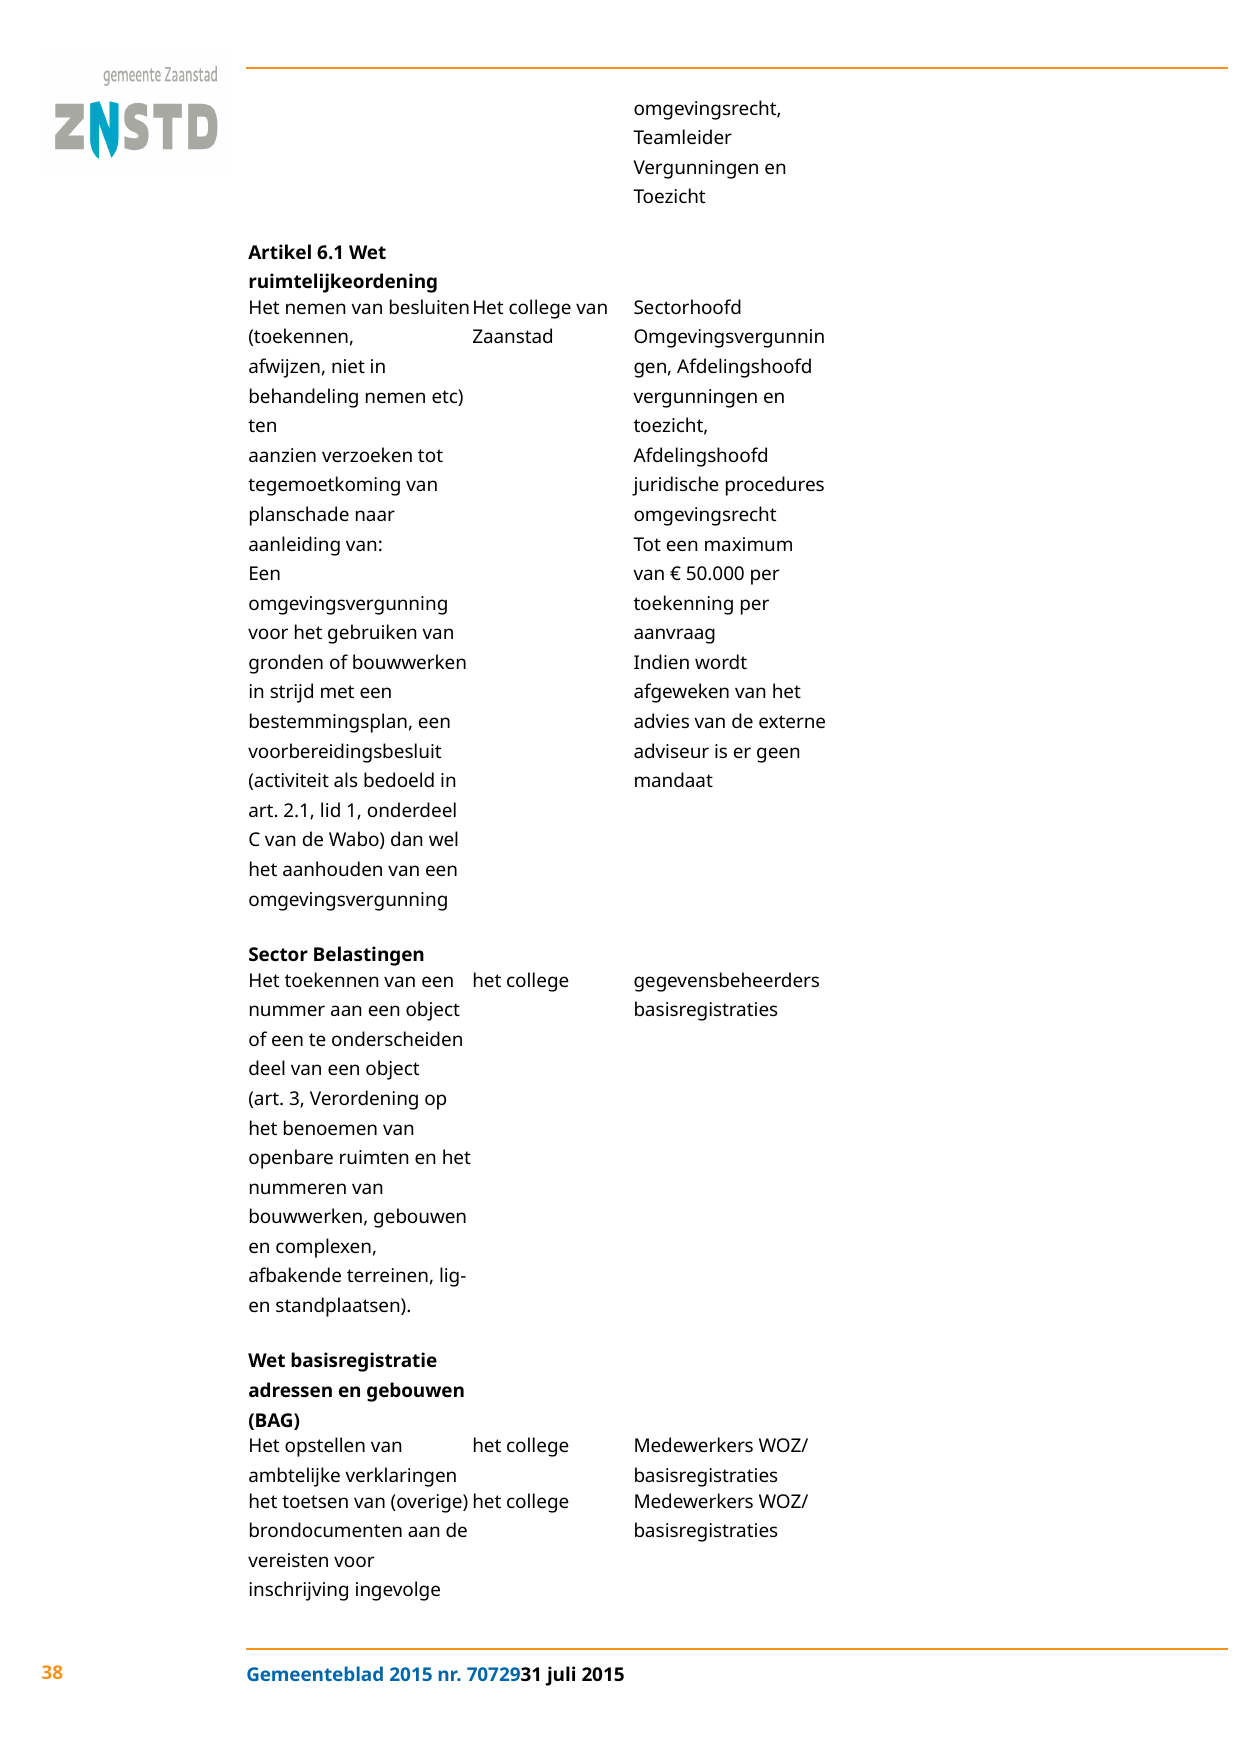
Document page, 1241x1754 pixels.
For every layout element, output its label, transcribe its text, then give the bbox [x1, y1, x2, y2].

table_cell Sectorhoofd Omgevingsvergunningen, Afdelingshoofd vergunningen en toezicht, Afdelingshoofd juridische procedures omgevingsrecht Tot een maximum van € 50.000 per toekenning per aanvraag Indien wordt afgeweken van het advies van de externe adviseur is er geen mandaat [633, 294, 829, 912]
table_cell [472, 1318, 633, 1432]
table_cell [472, 209, 633, 294]
table_cell het toetsen van (overige) brondocumenten aan de vereisten voor inschrijving ingevolge [248, 1488, 472, 1602]
table_cell [633, 1318, 829, 1432]
table_cell [633, 209, 829, 294]
table_cell [472, 95, 633, 209]
table_cell [633, 912, 829, 967]
table_cell Medewerkers WOZ/ basisregistraties [633, 1433, 829, 1488]
table_cell het college [472, 1488, 633, 1602]
table_cell Het opstellen van ambtelijke verklaringen [248, 1433, 472, 1488]
table_cell Het nemen van besluiten (toekennen, afwijzen, niet in behandeling nemen etc) ten aanzien verzoeken tot tegemoetkoming van planschade naar aanleiding van: Een omgevingsvergunning voor het gebruiken van gronden of bouwwerken in strijd met een bestemmingsplan, een voorbereidingsbesluit (activiteit als bedoeld in art. 2.1, lid 1, onderdeel C van de Wabo) dan wel het aanhouden van een omgevingsvergunning [248, 294, 472, 912]
table_cell Het toekennen van een nummer aan een object of een te onderscheiden deel van een object (art. 3, Verordening op het benoemen van openbare ruimten en het nummeren van bouwwerken, gebouwen en complexen, afbakende terreinen, lig- en standplaatsen). [248, 967, 472, 1318]
table_cell omgevingsrecht, Teamleider Vergunningen en Toezicht [633, 95, 829, 209]
table_cell Wet basisregistratie adressen en gebouwen (BAG) [248, 1318, 472, 1432]
table_cell het college [472, 967, 633, 1318]
table_cell Medewerkers WOZ/ basisregistraties [633, 1488, 829, 1602]
table_cell Artikel 6.1 Wet ruimtelijkeordening [248, 209, 472, 294]
table_cell Het college van Zaanstad [472, 294, 633, 912]
table_cell Sector Belastingen [248, 912, 472, 967]
table_cell gegevensbeheerders basisregistraties [633, 967, 829, 1318]
table_cell [248, 95, 472, 209]
table_cell [472, 912, 633, 967]
picture [41, 47, 231, 172]
table_cell het college [472, 1433, 633, 1488]
